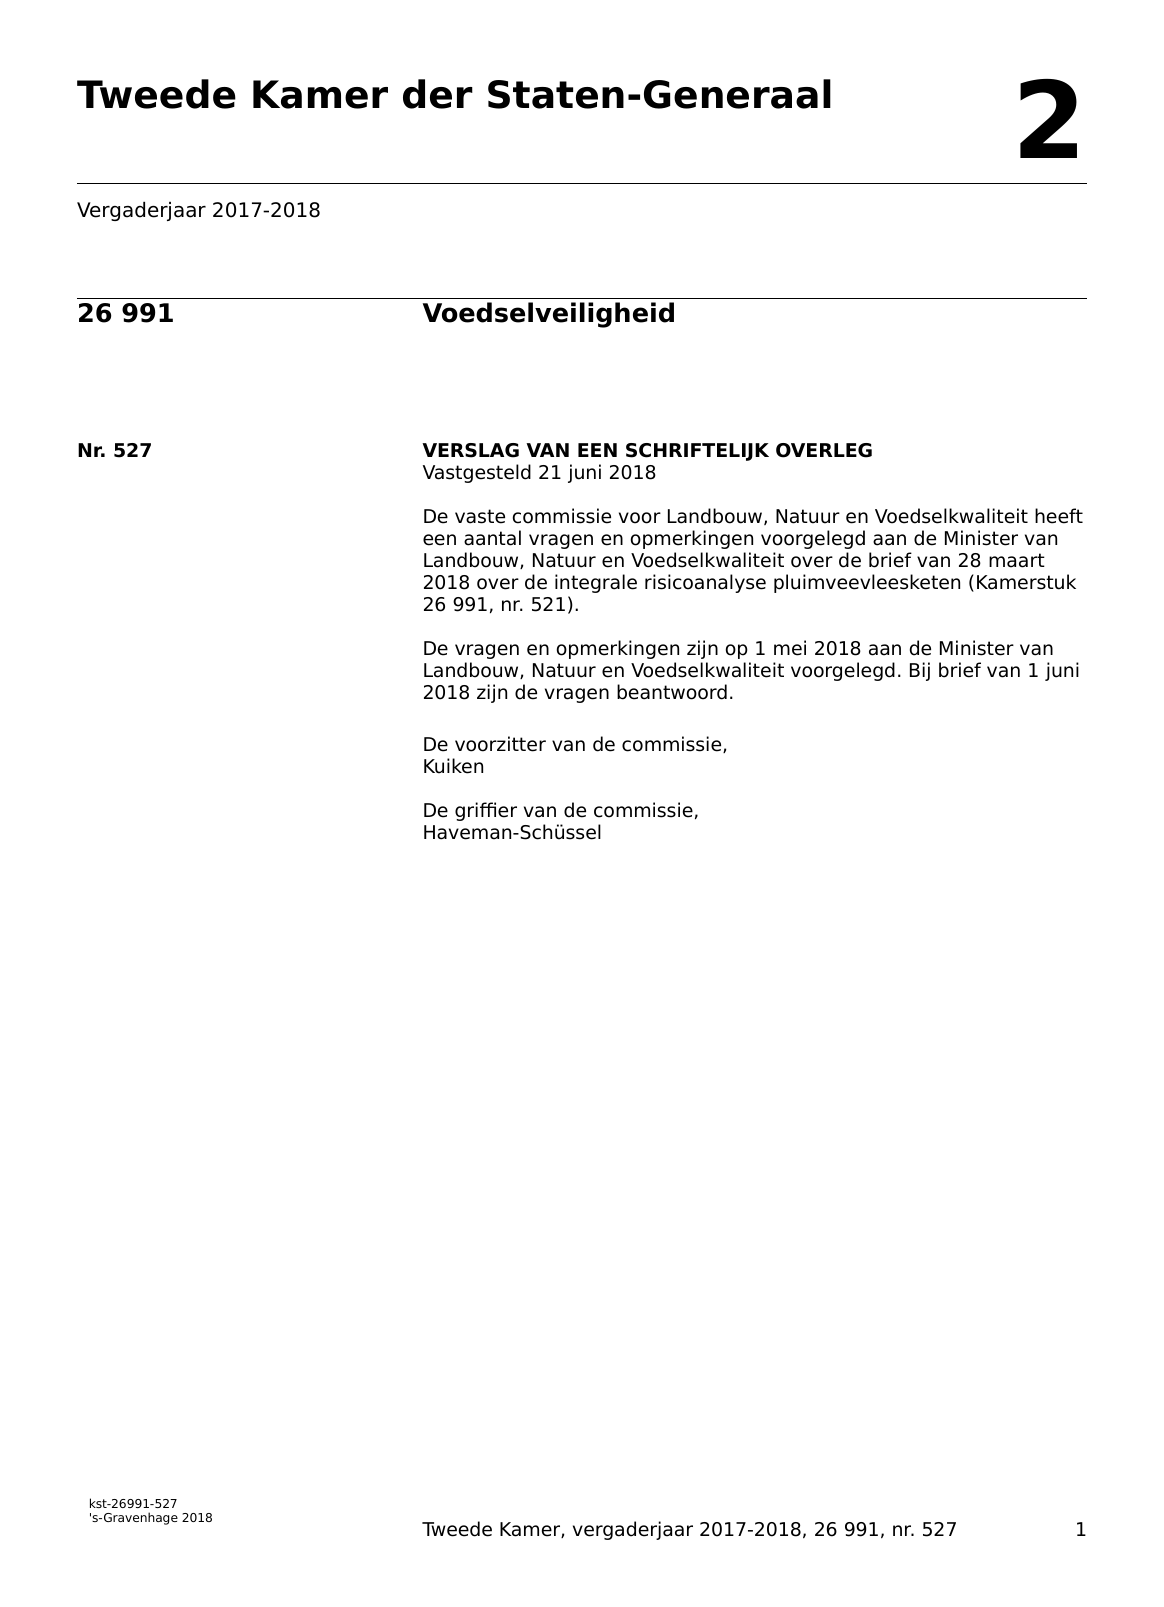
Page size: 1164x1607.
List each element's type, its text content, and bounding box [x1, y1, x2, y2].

text De vragen en opmerkingen zijn op 1 mei 2018 aan de Minister van Landbouw, Natuur en Voedselkwaliteit voorgelegd. Bij brief van 1 juni 2018 zijn de vragen beantwoord. [422, 638, 1087, 704]
text kst-26991-527 [88, 1497, 323, 1511]
table_cell Vergaderjaar 2017-2018 [77, 184, 1087, 298]
subtitle 26 991 Voedselveiligheid [77, 299, 1087, 329]
text De vaste commissie voor Landbouw, Natuur en Voedselkwaliteit heeft een aantal vragen en opmerkingen voorgelegd aan de Minister van Landbouw, Natuur en Voedselkwaliteit over de brief van 28 maart 2018 over de integrale risicoanalyse pluimveevleesketen (Kamerstuk 26 991, nr. 521). [422, 506, 1087, 616]
subtitle Nr. 527 VERSLAG VAN EEN SCHRIFTELIJK OVERLEG [77, 440, 1087, 462]
text De griffier van de commissie, Haveman-Schüssel [422, 800, 1087, 844]
text De voorzitter van de commissie, Kuiken [422, 734, 1087, 778]
text 's-Gravenhage 2018 [88, 1511, 323, 1525]
text Vastgesteld 21 juni 2018 [422, 462, 1087, 484]
table_header 2 [886, 59, 1087, 183]
table_header Tweede Kamer der Staten-Generaal [77, 59, 886, 183]
